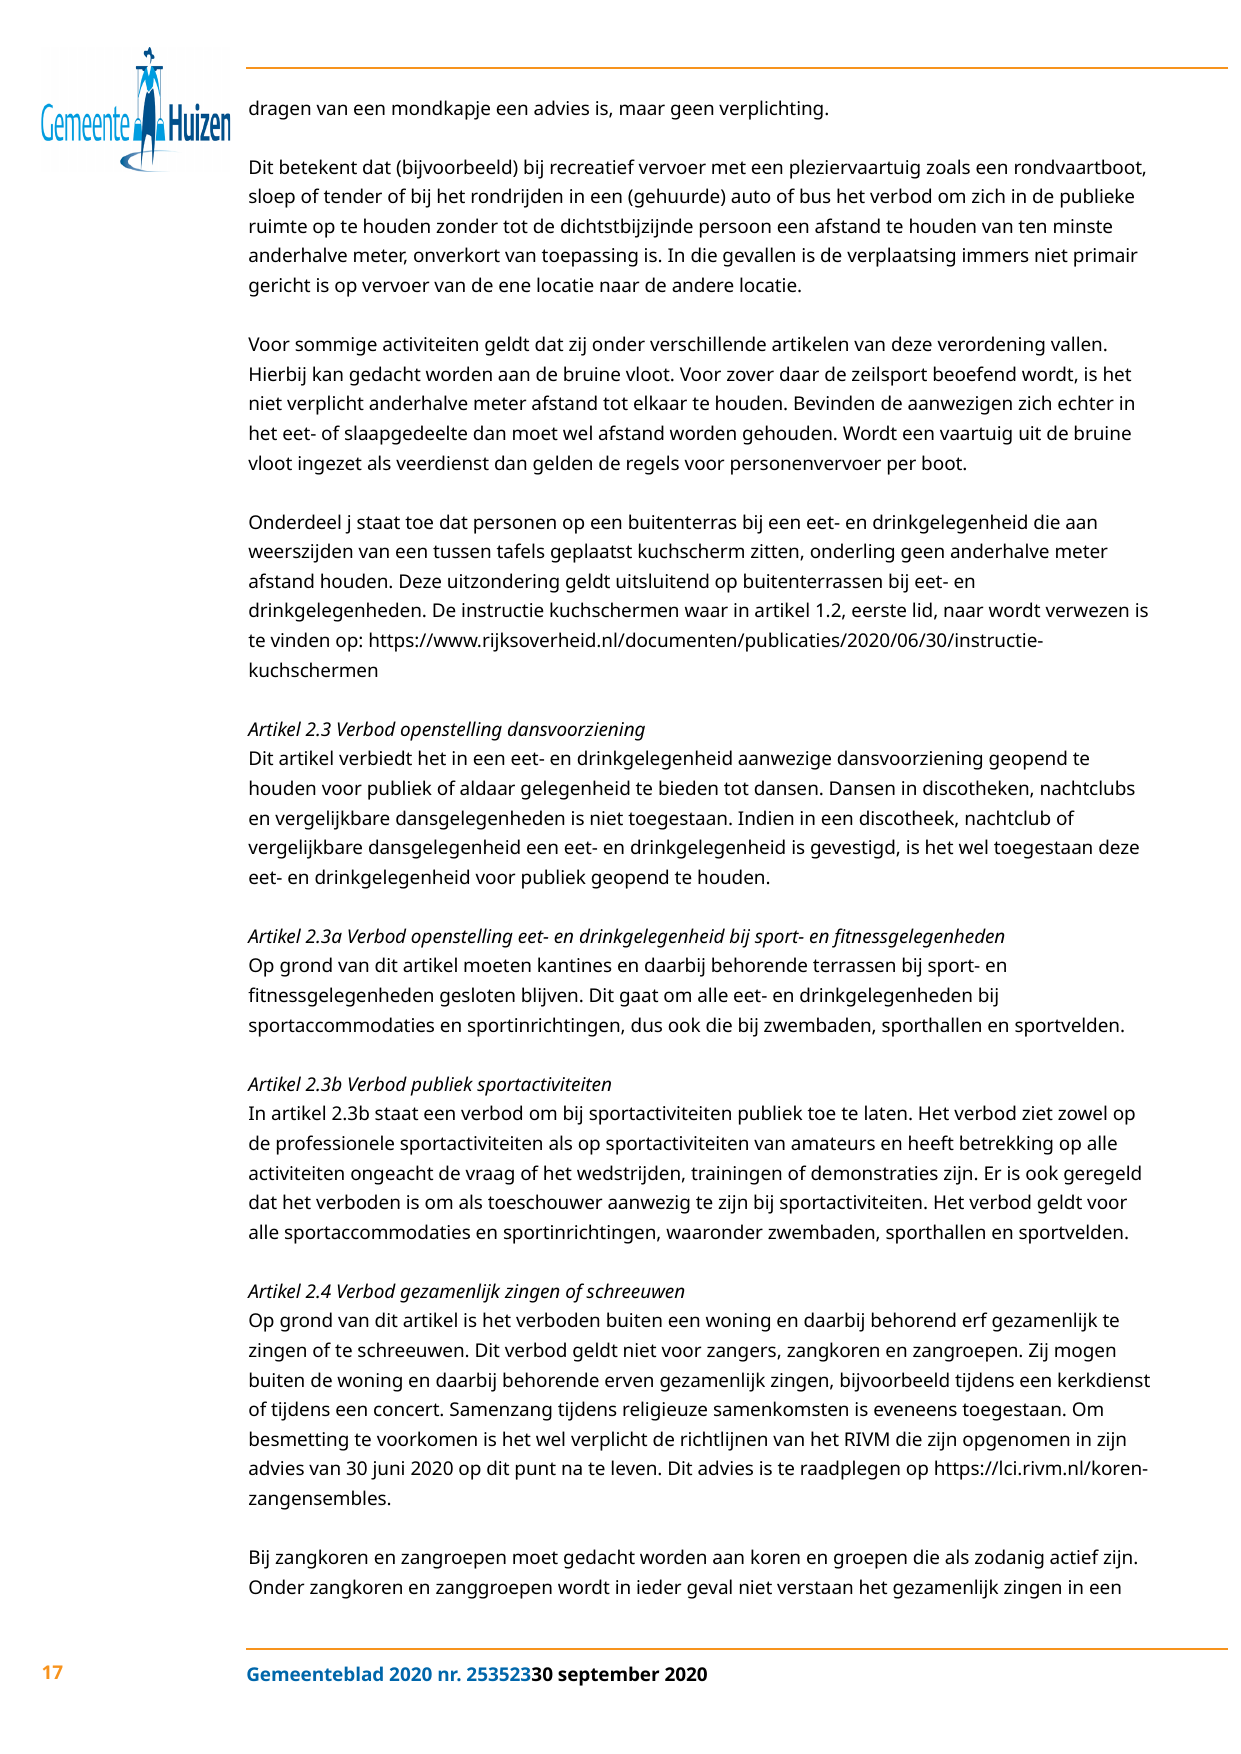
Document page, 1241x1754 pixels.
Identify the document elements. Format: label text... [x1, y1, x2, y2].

text Artikel 2.3 Verbod openstelling dansvoorziening [248, 716, 1152, 742]
text Artikel 2.4 Verbod gezamenlijk zingen of schreeuwen [248, 1278, 1152, 1304]
text Op grond van dit artikel moeten kantines en daarbij behorende terrassen bij sport- en fitnessgelegenheden gesloten blijven. Dit gaat om alle eet- en drinkgelegenheden bij sportaccommodaties en sportinrichtingen, dus ook die bij zwembaden, sporthallen en sportvelden. [248, 953, 1152, 1038]
text Op grond van dit artikel is het verboden buiten een woning en daarbij behorend erf gezamenlijk te zingen of te schreeuwen. Dit verbod geldt niet voor zangers, zangkoren en zangroepen. Zij mogen buiten de woning en daarbij behorende erven gezamenlijk zingen, bijvoorbeeld tijdens een kerkdienst of tijdens een concert. Samenzang tijdens religieuze samenkomsten is eveneens toegestaan. Om besmetting te voorkomen is het wel verplicht de richtlijnen van het RIVM die zijn opgenomen in zijn advies van 30 juni 2020 op dit punt na te leven. Dit advies is te raadplegen op https://lci.rivm.nl/koren-zangensembles. [248, 1308, 1152, 1511]
text In artikel 2.3b staat een verbod om bij sportactiviteiten publiek toe te laten. Het verbod ziet zowel op de professionele sportactiviteiten als op sportactiviteiten van amateurs en heeft betrekking op alle activiteiten ongeacht de vraag of het wedstrijden, trainingen of demonstraties zijn. Er is ook geregeld dat het verboden is om als toeschouwer aanwezig te zijn bij sportactiviteiten. Het verbod geldt voor alle sportaccommodaties en sportinrichtingen, waaronder zwembaden, sporthallen en sportvelden. [248, 1101, 1152, 1245]
text Dit artikel verbiedt het in een eet- en drinkgelegenheid aanwezige dansvoorziening geopend te houden voor publiek of aldaar gelegenheid te bieden tot dansen. Dansen in discotheken, nachtclubs en vergelijkbare dansgelegenheden is niet toegestaan. Indien in een discotheek, nachtclub of vergelijkbare dansgelegenheid een eet- en drinkgelegenheid is gevestigd, is het wel toegestaan deze eet- en drinkgelegenheid voor publiek geopend te houden. [248, 746, 1152, 890]
text Voor sommige activiteiten geldt dat zij onder verschillende artikelen van deze verordening vallen. Hierbij kan gedacht worden aan de bruine vloot. Voor zover daar de zeilsport beoefend wordt, is het niet verplicht anderhalve meter afstand tot elkaar te houden. Bevinden de aanwezigen zich echter in het eet- of slaapgedeelte dan moet wel afstand worden gehouden. Wordt een vaartuig uit de bruine vloot ingezet als veerdienst dan gelden de regels voor personenvervoer per boot. [248, 331, 1152, 476]
text Dit betekent dat (bijvoorbeeld) bij recreatief vervoer met een pleziervaartuig zoals een rondvaartboot, sloep of tender of bij het rondrijden in een (gehuurde) auto of bus het verbod om zich in de publieke ruimte op te houden zonder tot de dichtstbijzijnde persoon een afstand te houden van ten minste anderhalve meter, onverkort van toepassing is. In die gevallen is de verplaatsing immers niet primair gericht is op vervoer van de ene locatie naar de andere locatie. [248, 154, 1152, 298]
text Artikel 2.3a Verbod openstelling eet- en drinkgelegenheid bij sport- en fitnessgelegenheden [248, 923, 1152, 949]
text Bij zangkoren en zangroepen moet gedacht worden aan koren en groepen die als zodanig actief zijn. Onder zangkoren en zanggroepen wordt in ieder geval niet verstaan het gezamenlijk zingen in een [248, 1544, 1152, 1600]
text Onderdeel j staat toe dat personen op een buitenterras bij een eet- en drinkgelegenheid die aan weerszijden van een tussen tafels geplaatst kuchscherm zitten, onderling geen anderhalve meter afstand houden. Deze uitzondering geldt uitsluitend op buitenterrassen bij eet- en drinkgelegenheden. De instructie kuchschermen waar in artikel 1.2, eerste lid, naar wordt verwezen is te vinden op: https://www.rijksoverheid.nl/documenten/publicaties/2020/06/30/instructie-kuchschermen [248, 509, 1152, 683]
picture [41, 47, 231, 172]
text dragen van een mondkapje een advies is, maar geen verplichting. [248, 95, 1152, 121]
text Artikel 2.3b Verbod publiek sportactiviteiten [248, 1071, 1152, 1097]
